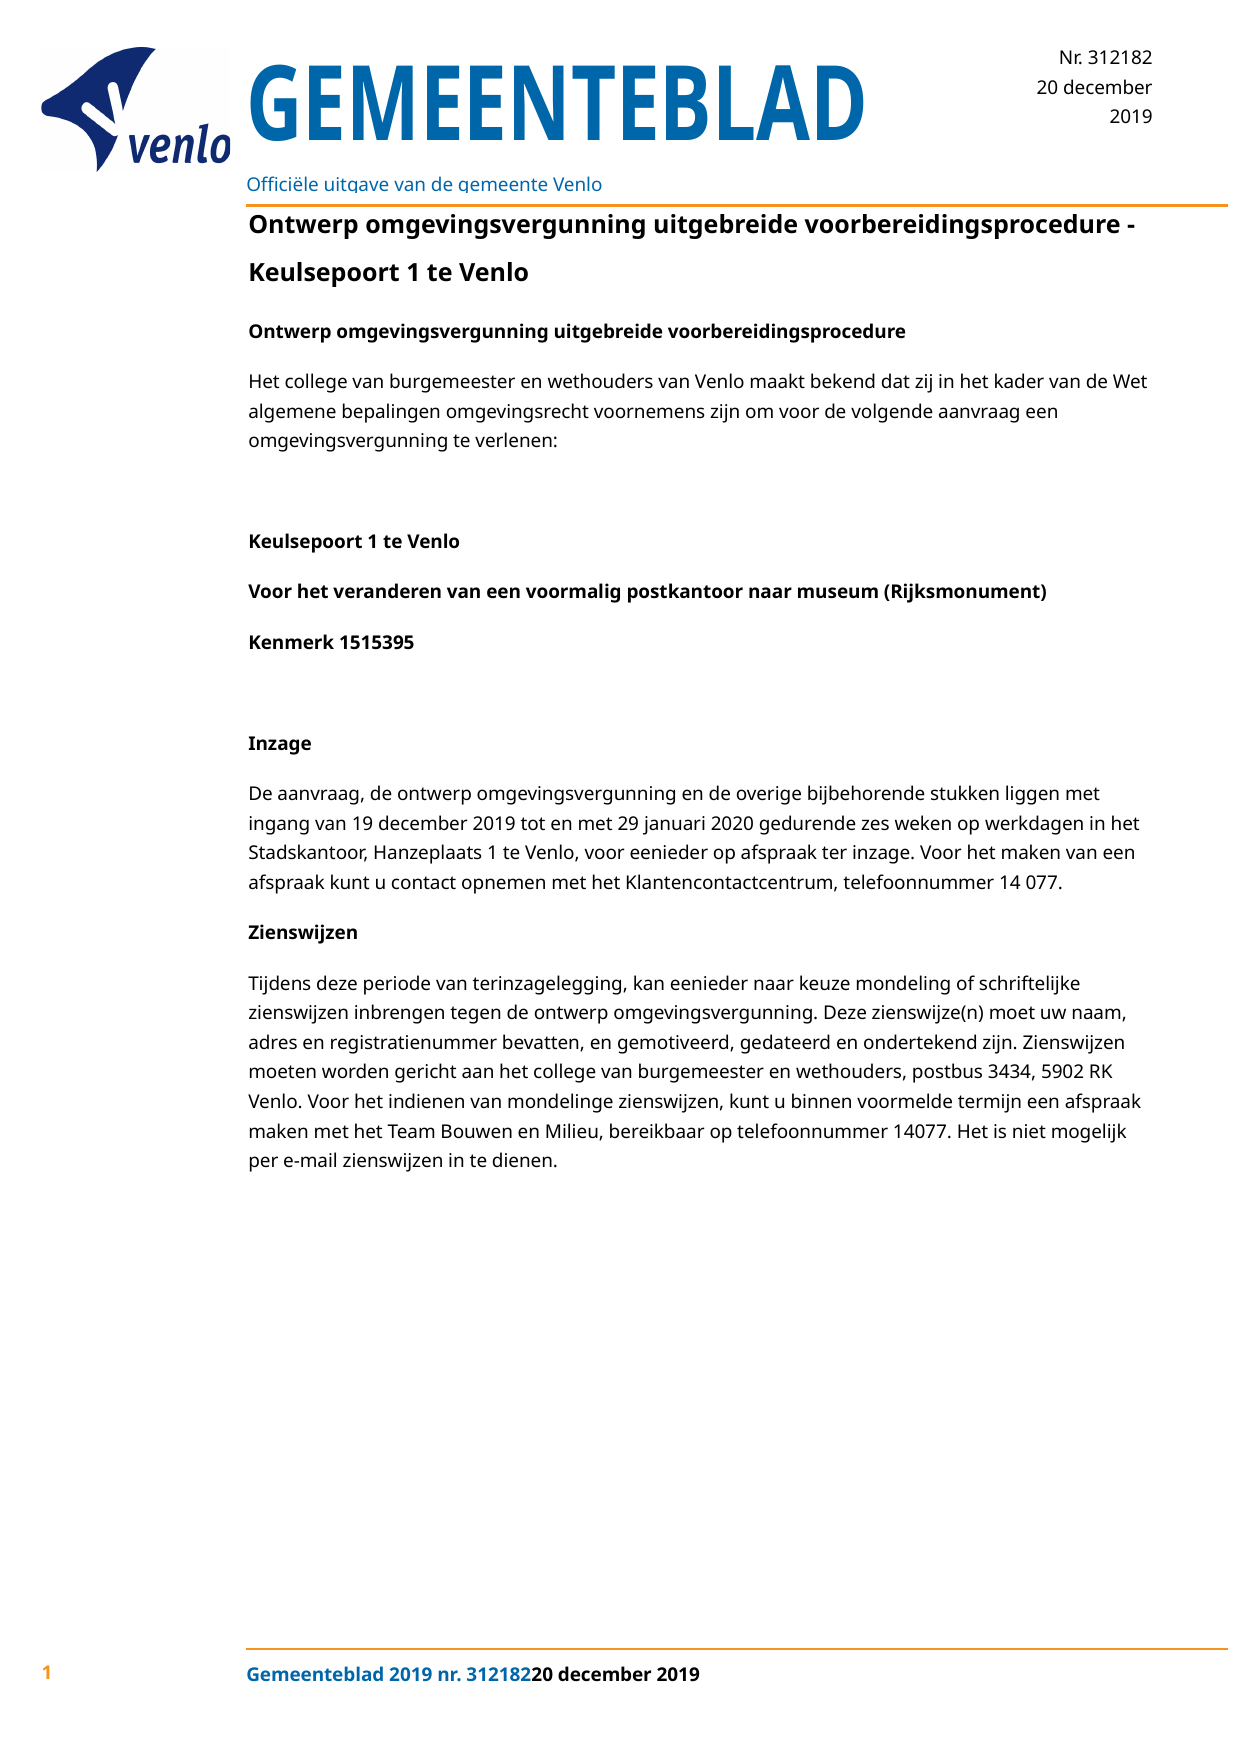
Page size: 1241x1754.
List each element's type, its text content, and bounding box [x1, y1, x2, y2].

text Tijdens deze periode van terinzagelegging, kan eenieder naar keuze mondeling of schriftelijke zienswijzen inbrengen tegen de ontwerp omgevingsvergunning. Deze zienswijze(n) moet uw naam, adres en registratienummer bevatten, en gemotiveerd, gedateerd en ondertekend zijn. Zienswijzen moeten worden gericht aan het college van burgemeester en wethouders, postbus 3434, 5902 RK Venlo. Voor het indienen van mondelinge zienswijzen, kunt u binnen voormelde termijn een afspraak maken met het Team Bouwen en Milieu, bereikbaar op telefoonnummer 14077. Het is niet mogelijk per e-mail zienswijzen in te dienen. [248, 970, 1152, 1173]
text Het college van burgemeester en wethouders van Venlo maakt bekend dat zij in het kader van de Wet algemene bepalingen omgevingsrecht voornemens zijn om voor de volgende aanvraag een omgevingsvergunning te verlenen: [248, 368, 1152, 453]
text Keulsepoort 1 te Venlo [248, 528, 1152, 554]
text Zienswijzen [248, 919, 1152, 945]
text Kenmerk 1515395 [248, 629, 1152, 655]
text Inzage [248, 730, 1152, 756]
text De aanvraag, de ontwerp omgevingsvergunning en de overige bijbehorende stukken liggen met ingang van 19 december 2019 tot en met 29 januari 2020 gedurende zes weken op werkdagen in het Stadskantoor, Hanzeplaats 1 te Venlo, voor eenieder op afspraak ter inzage. Voor het maken van een afspraak kunt u contact opnemen met het Klantencontactcentrum, telefoonnummer 14 077. [248, 780, 1152, 895]
picture [41, 47, 231, 172]
text Ontwerp omgevingsvergunning uitgebreide voorbereidingsprocedure [248, 318, 1152, 344]
text Voor het veranderen van een voormalig postkantoor naar museum (Rijksmonument) [248, 579, 1152, 604]
text Ontwerp omgevingsvergunning uitgebreide voorbereidingsprocedure - Keulsepoort 1 te Venlo [248, 207, 1152, 288]
